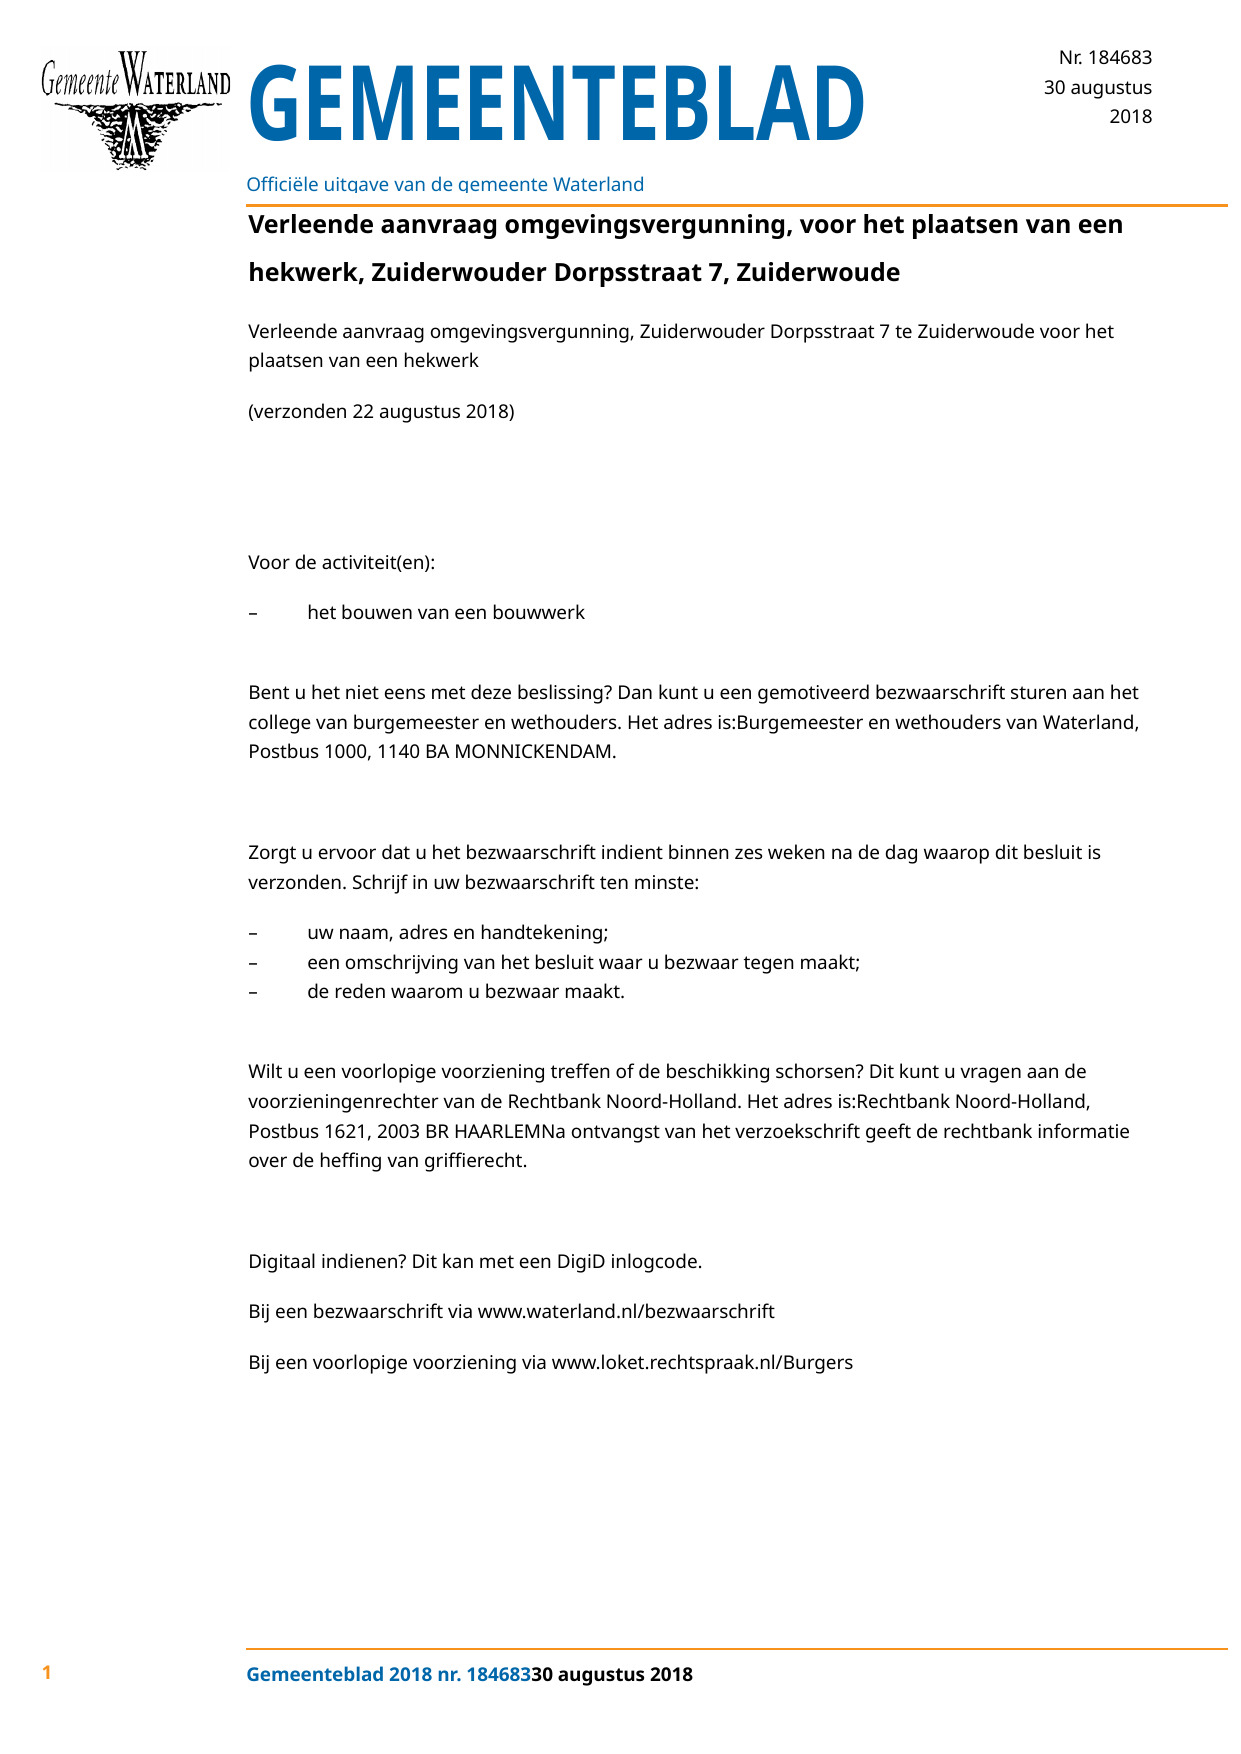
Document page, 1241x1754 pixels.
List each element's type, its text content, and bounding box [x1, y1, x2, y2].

list het bouwen van een bouwwerk [248, 599, 1152, 625]
text Wilt u een voorlopige voorziening treffen of de beschikking schorsen? Dit kunt u vragen aan de voorzieningenrechter van de Rechtbank Noord-Holland. Het adres is:Rechtbank Noord-Holland, Postbus 1621, 2003 BR HAARLEMNa ontvangst van het verzoekschrift geeft de rechtbank informatie over de heffing van griffierecht. [248, 1059, 1152, 1173]
text Zorgt u ervoor dat u het bezwaarschrift indient binnen zes weken na de dag waarop dit besluit is verzonden. Schrijf in uw bezwaarschrift ten minste: [248, 839, 1152, 895]
text Bent u het niet eens met deze beslissing? Dan kunt u een gemotiveerd bezwaarschrift sturen aan het college van burgemeester en wethouders. Het adres is:Burgemeester en wethouders van Waterland, Postbus 1000, 1140 BA MONNICKENDAM. [248, 679, 1152, 764]
text Digitaal indienen? Dit kan met een DigiD inlogcode. [248, 1248, 1152, 1274]
text Voor de activiteit(en): [248, 549, 1152, 575]
list de reden waarom u bezwaar maakt. [248, 979, 1152, 1004]
picture [41, 47, 231, 172]
text Verleende aanvraag omgevingsvergunning, voor het plaatsen van een hekwerk, Zuiderwouder Dorpsstraat 7, Zuiderwoude [248, 207, 1152, 288]
list uw naam, adres en handtekening; [248, 919, 1152, 945]
text Bij een bezwaarschrift via www.waterland.nl/bezwaarschrift [248, 1299, 1152, 1324]
text (verzonden 22 augustus 2018) [248, 398, 1152, 424]
text Verleende aanvraag omgevingsvergunning, Zuiderwouder Dorpsstraat 7 te Zuiderwoude voor het plaatsen van een hekwerk [248, 318, 1152, 373]
text Bij een voorlopige voorziening via www.loket.rechtspraak.nl/Burgers [248, 1349, 1152, 1375]
list een omschrijving van het besluit waar u bezwaar tegen maakt; [248, 949, 1152, 975]
